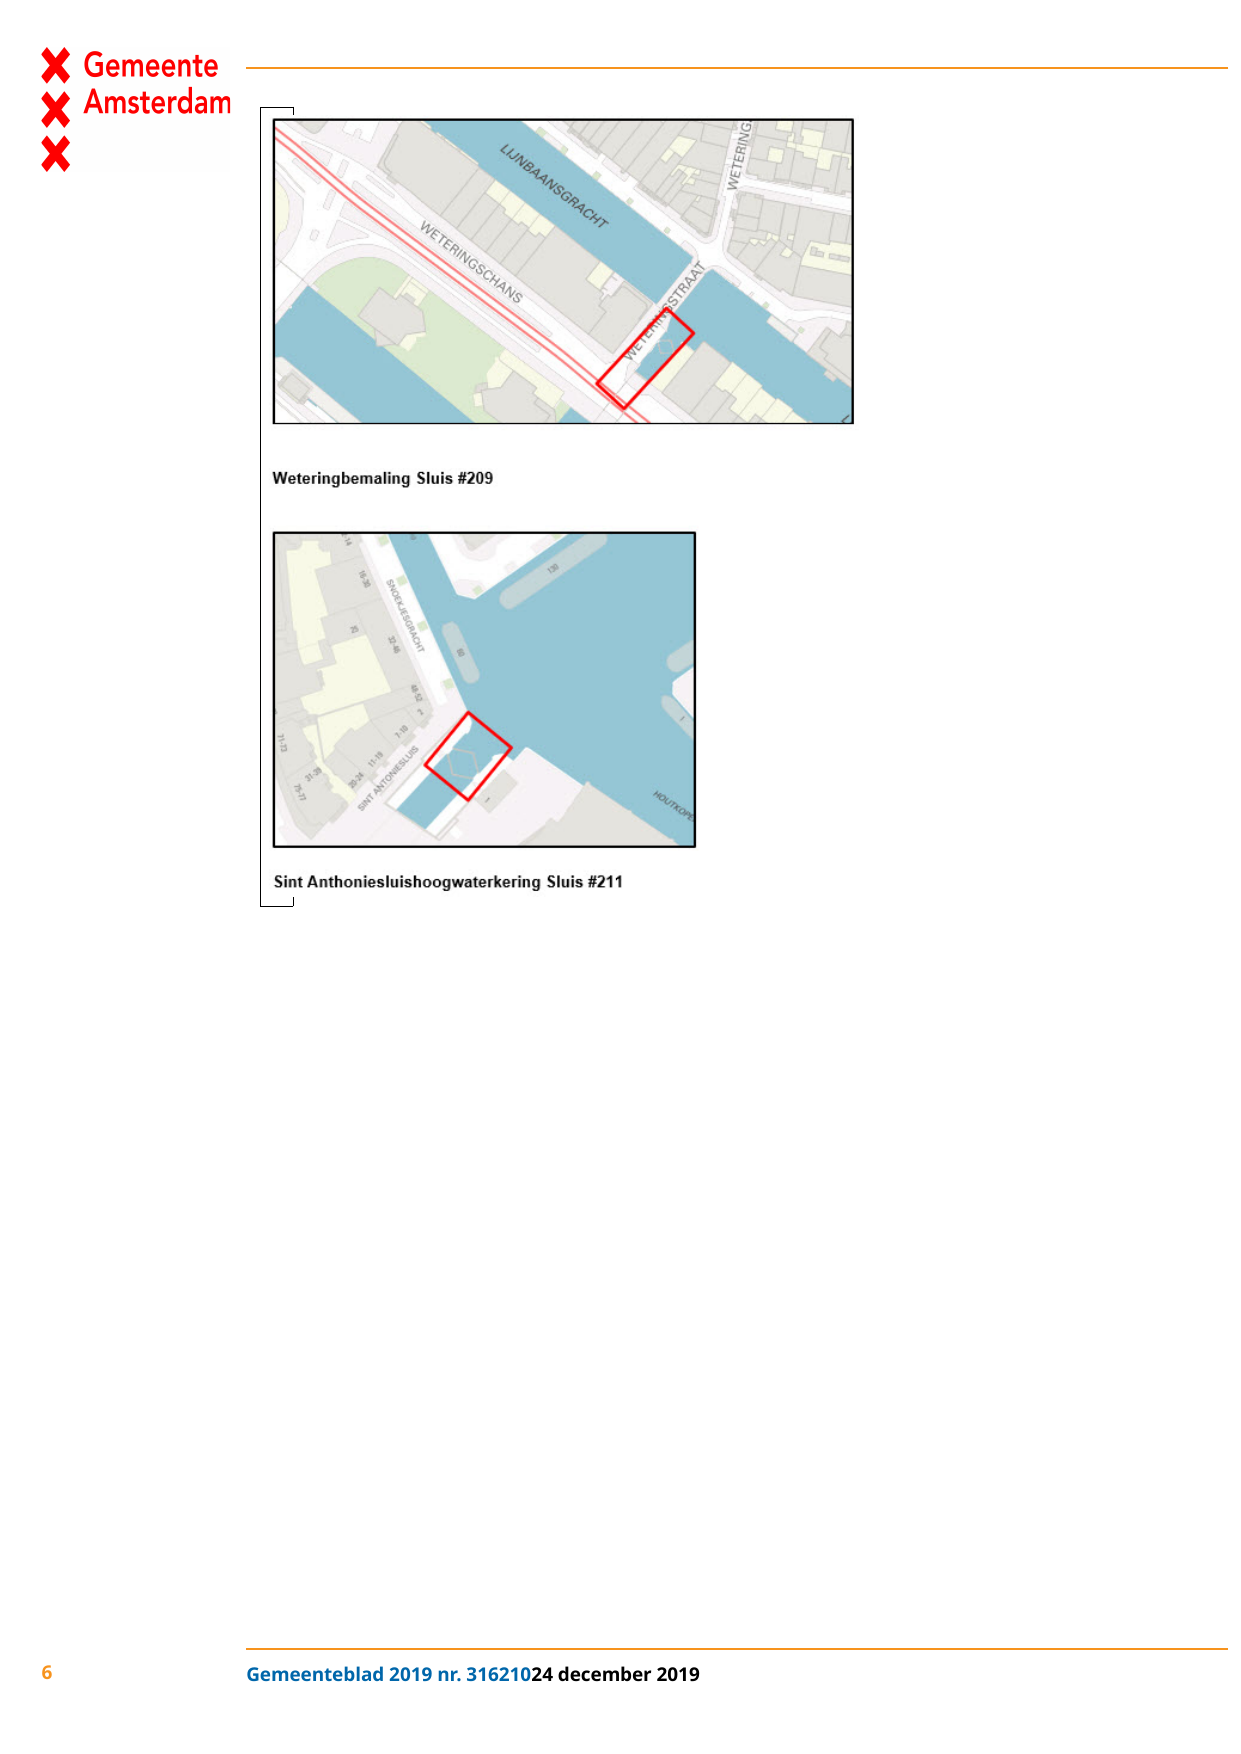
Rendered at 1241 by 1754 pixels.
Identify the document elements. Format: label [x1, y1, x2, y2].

picture [268, 115, 860, 897]
picture [41, 47, 231, 172]
